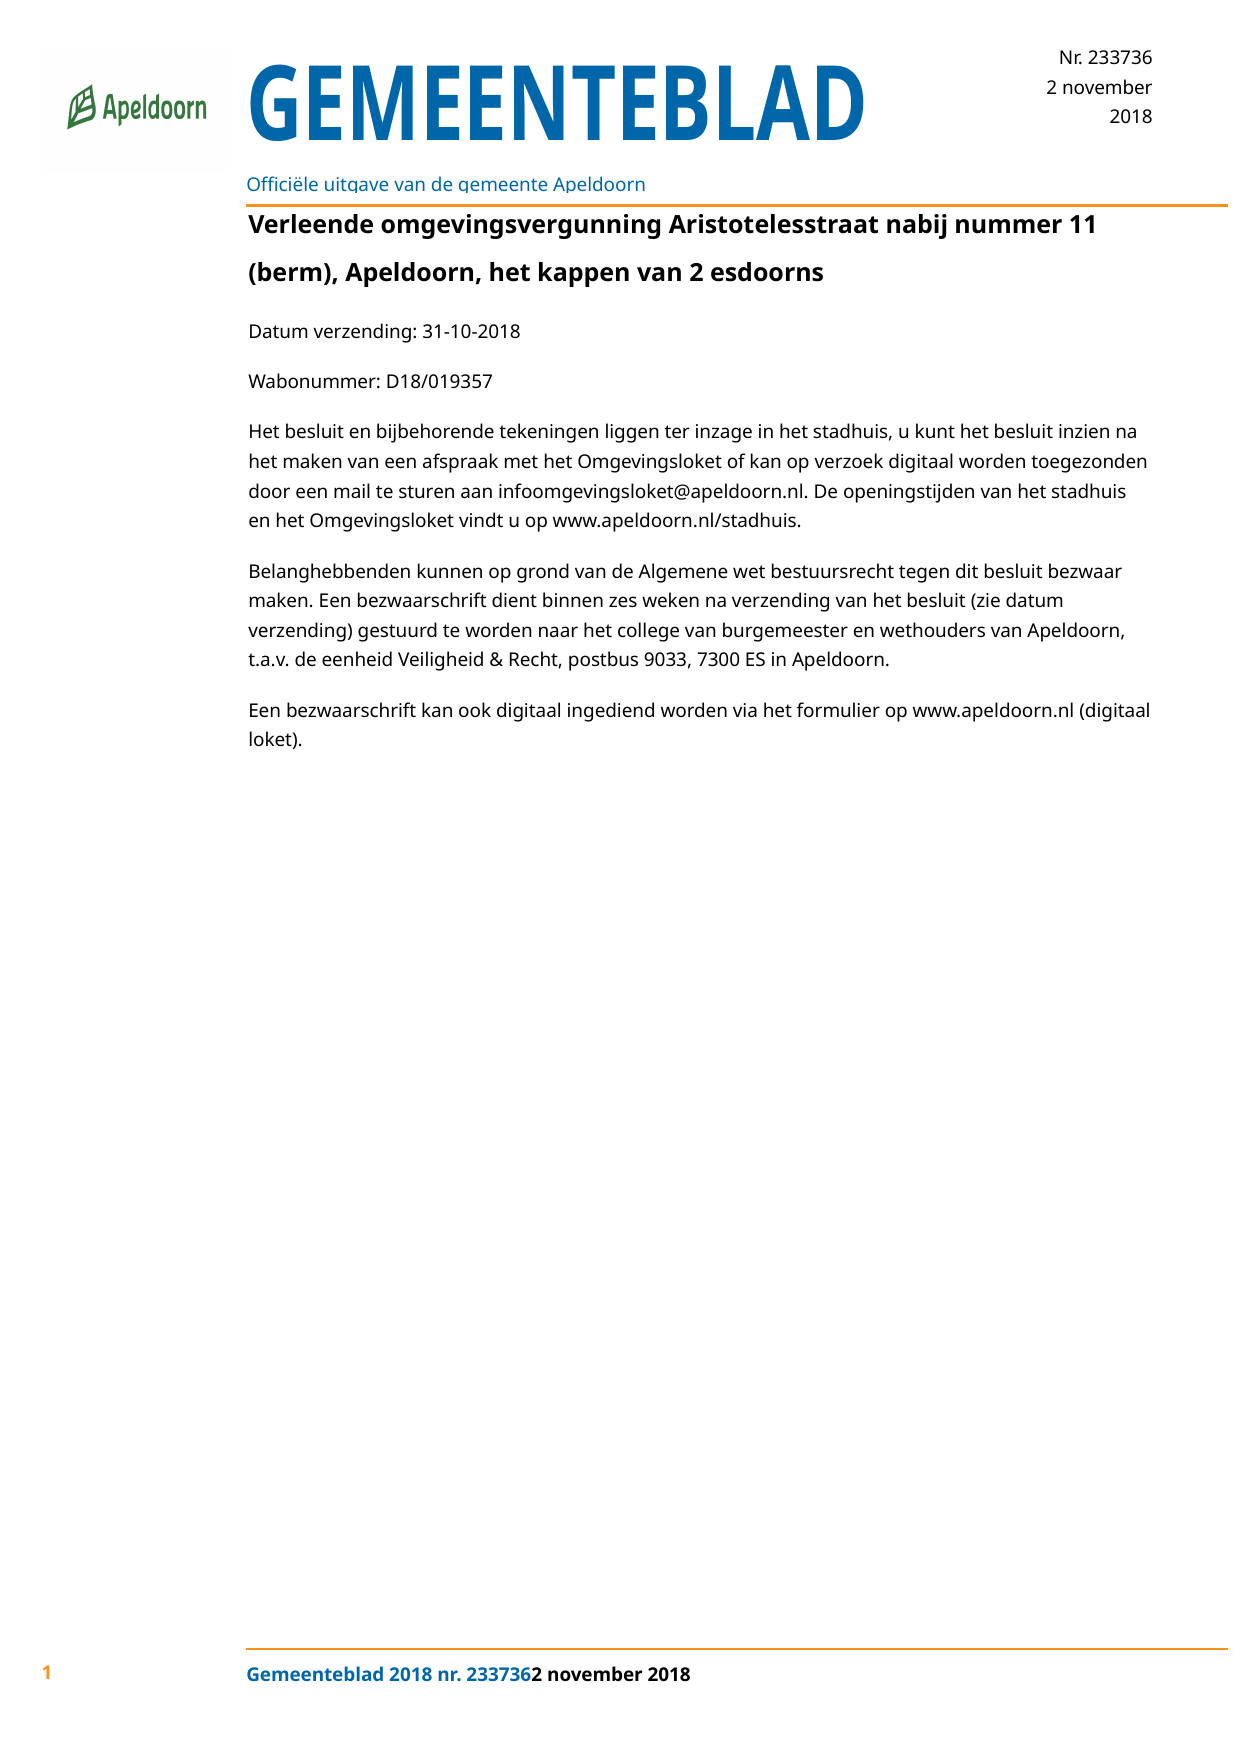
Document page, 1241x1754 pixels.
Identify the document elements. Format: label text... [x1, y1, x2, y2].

picture [41, 47, 231, 172]
text Wabonummer: D18/019357 [248, 368, 1152, 394]
text Een bezwaarschrift kan ook digitaal ingediend worden via het formulier op www.apeldoorn.nl (digitaal loket). [248, 697, 1152, 752]
text Verleende omgevingsvergunning Aristotelesstraat nabij nummer 11 (berm), Apeldoorn, het kappen van 2 esdoorns [248, 207, 1152, 288]
text Het besluit en bijbehorende tekeningen liggen ter inzage in het stadhuis, u kunt het besluit inzien na het maken van een afspraak met het Omgevingsloket of kan op verzoek digitaal worden toegezonden door een mail te sturen aan infoomgevingsloket@apeldoorn.nl. De openingstijden van het stadhuis en het Omgevingsloket vindt u op www.apeldoorn.nl/stadhuis. [248, 419, 1152, 533]
text Belanghebbenden kunnen op grond van de Algemene wet bestuursrecht tegen dit besluit bezwaar maken. Een bezwaarschrift dient binnen zes weken na verzending van het besluit (zie datum verzending) gestuurd te worden naar het college van burgemeester en wethouders van Apeldoorn, t.a.v. de eenheid Veiligheid & Recht, postbus 9033, 7300 ES in Apeldoorn. [248, 558, 1152, 672]
text Datum verzending: 31-10-2018 [248, 318, 1152, 344]
